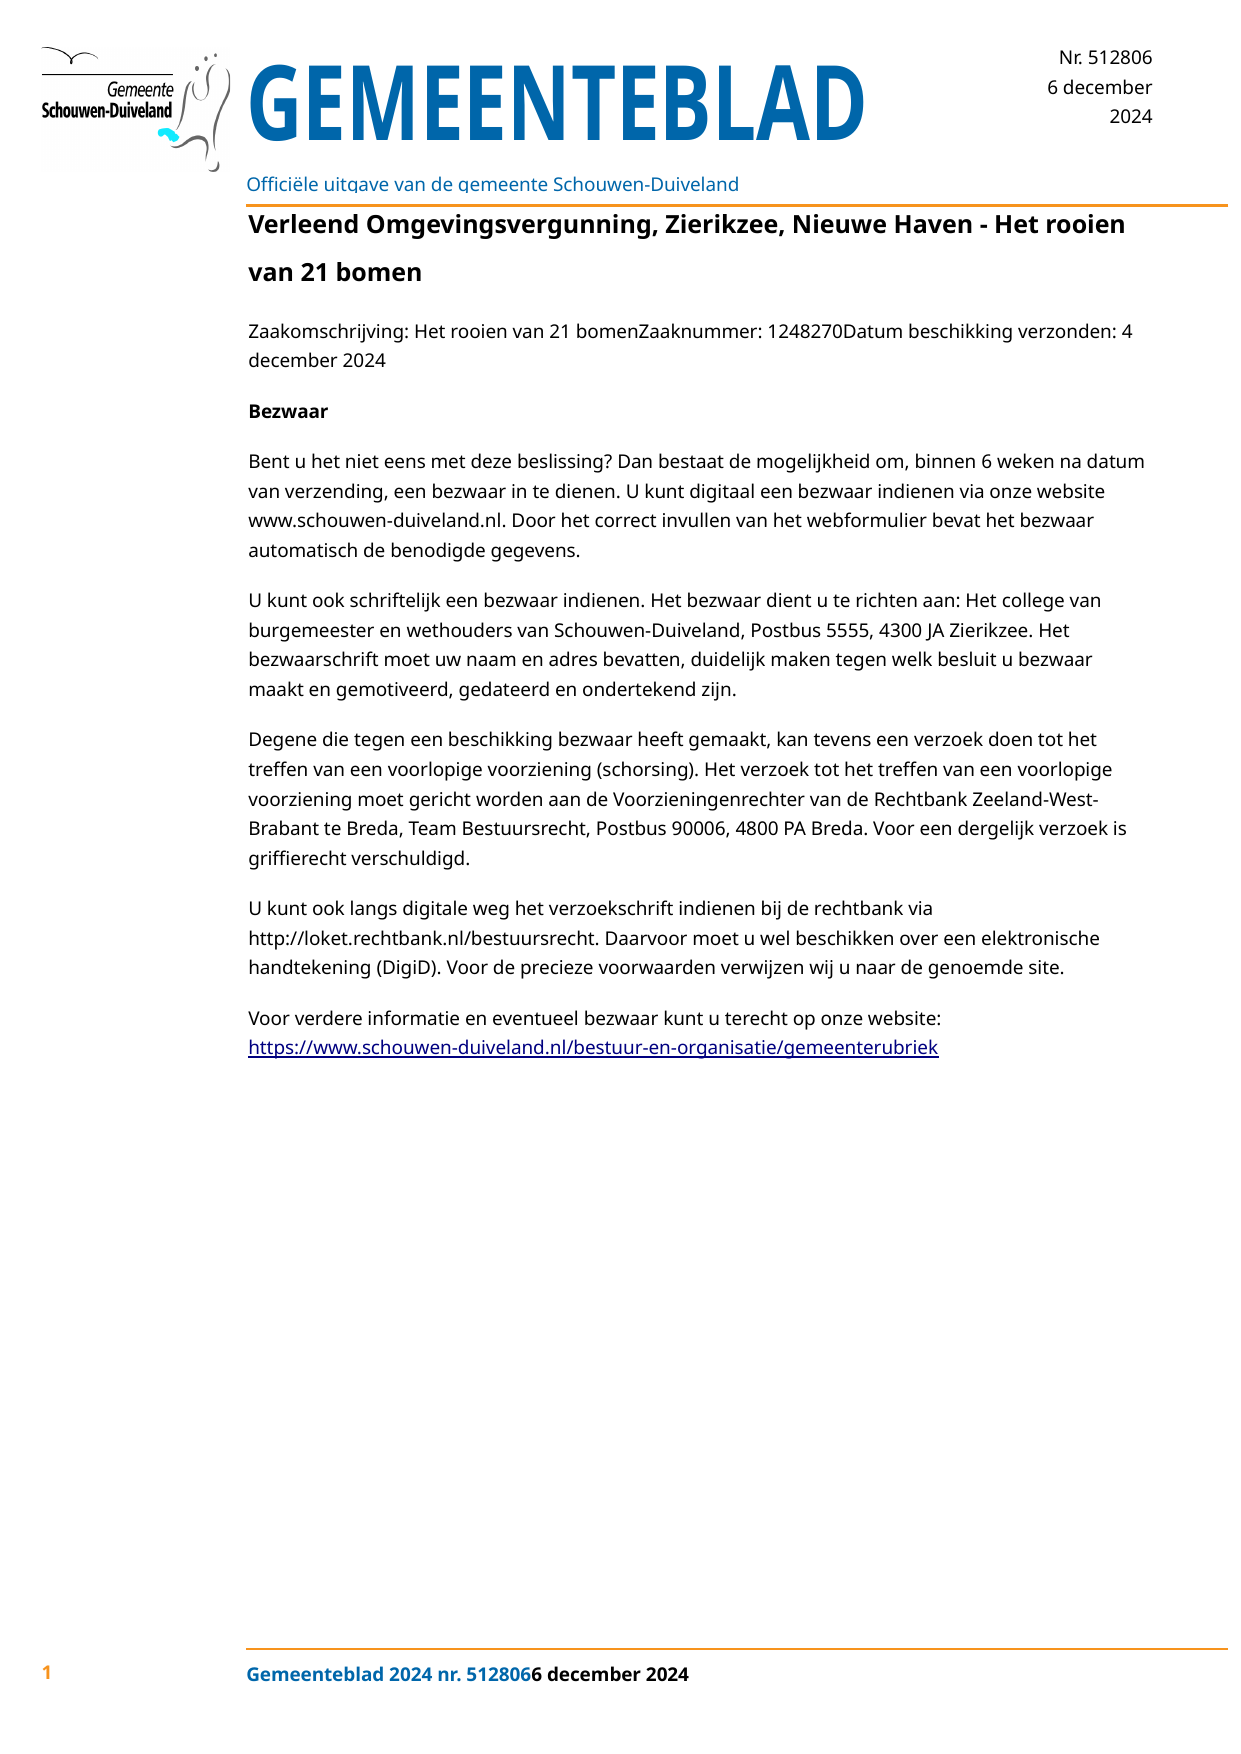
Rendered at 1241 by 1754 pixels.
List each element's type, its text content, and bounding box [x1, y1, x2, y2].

text U kunt ook schriftelijk een bezwaar indienen. Het bezwaar dient u te richten aan: Het college van burgemeester en wethouders van Schouwen-Duiveland, Postbus 5555, 4300 JA Zierikzee. Het bezwaarschrift moet uw naam en adres bevatten, duidelijk maken tegen welk besluit u bezwaar maakt en gemotiveerd, gedateerd en ondertekend zijn. [248, 587, 1152, 702]
text Degene die tegen een beschikking bezwaar heeft gemaakt, kan tevens een verzoek doen tot het treffen van een voorlopige voorziening (schorsing). Het verzoek tot het treffen van een voorlopige voorziening moet gericht worden aan de Voorzieningenrechter van de Rechtbank Zeeland-West-Brabant te Breda, Team Bestuursrecht, Postbus 90006, 4800 PA Breda. Voor een dergelijk verzoek is griffierecht verschuldigd. [248, 727, 1152, 871]
text U kunt ook langs digitale weg het verzoekschrift indienen bij de rechtbank via http://loket.rechtbank.nl/bestuursrecht. Daarvoor moet u wel beschikken over een elektronische handtekening (DigiD). Voor de precieze voorwaarden verwijzen wij u naar de genoemde site. [248, 895, 1152, 980]
text Verleend Omgevingsvergunning, Zierikzee, Nieuwe Haven - Het rooien van 21 bomen [248, 207, 1152, 288]
text Zaakomschrijving: Het rooien van 21 bomenZaaknummer: 1248270Datum beschikking verzonden: 4 december 2024 [248, 318, 1152, 373]
picture [41, 47, 231, 172]
text Bezwaar [248, 398, 1152, 424]
text Bent u het niet eens met deze beslissing? Dan bestaat de mogelijkheid om, binnen 6 weken na datum van verzending, een bezwaar in te dienen. U kunt digitaal een bezwaar indienen via onze website www.schouwen-duiveland.nl. Door het correct invullen van het webformulier bevat het bezwaar automatisch de benodigde gegevens. [248, 448, 1152, 563]
text Voor verdere informatie en eventueel bezwaar kunt u terecht op onze website: https://www.schouwen-duiveland.nl/bestuur-en-organisatie/gemeenterubriek [248, 1005, 1152, 1060]
